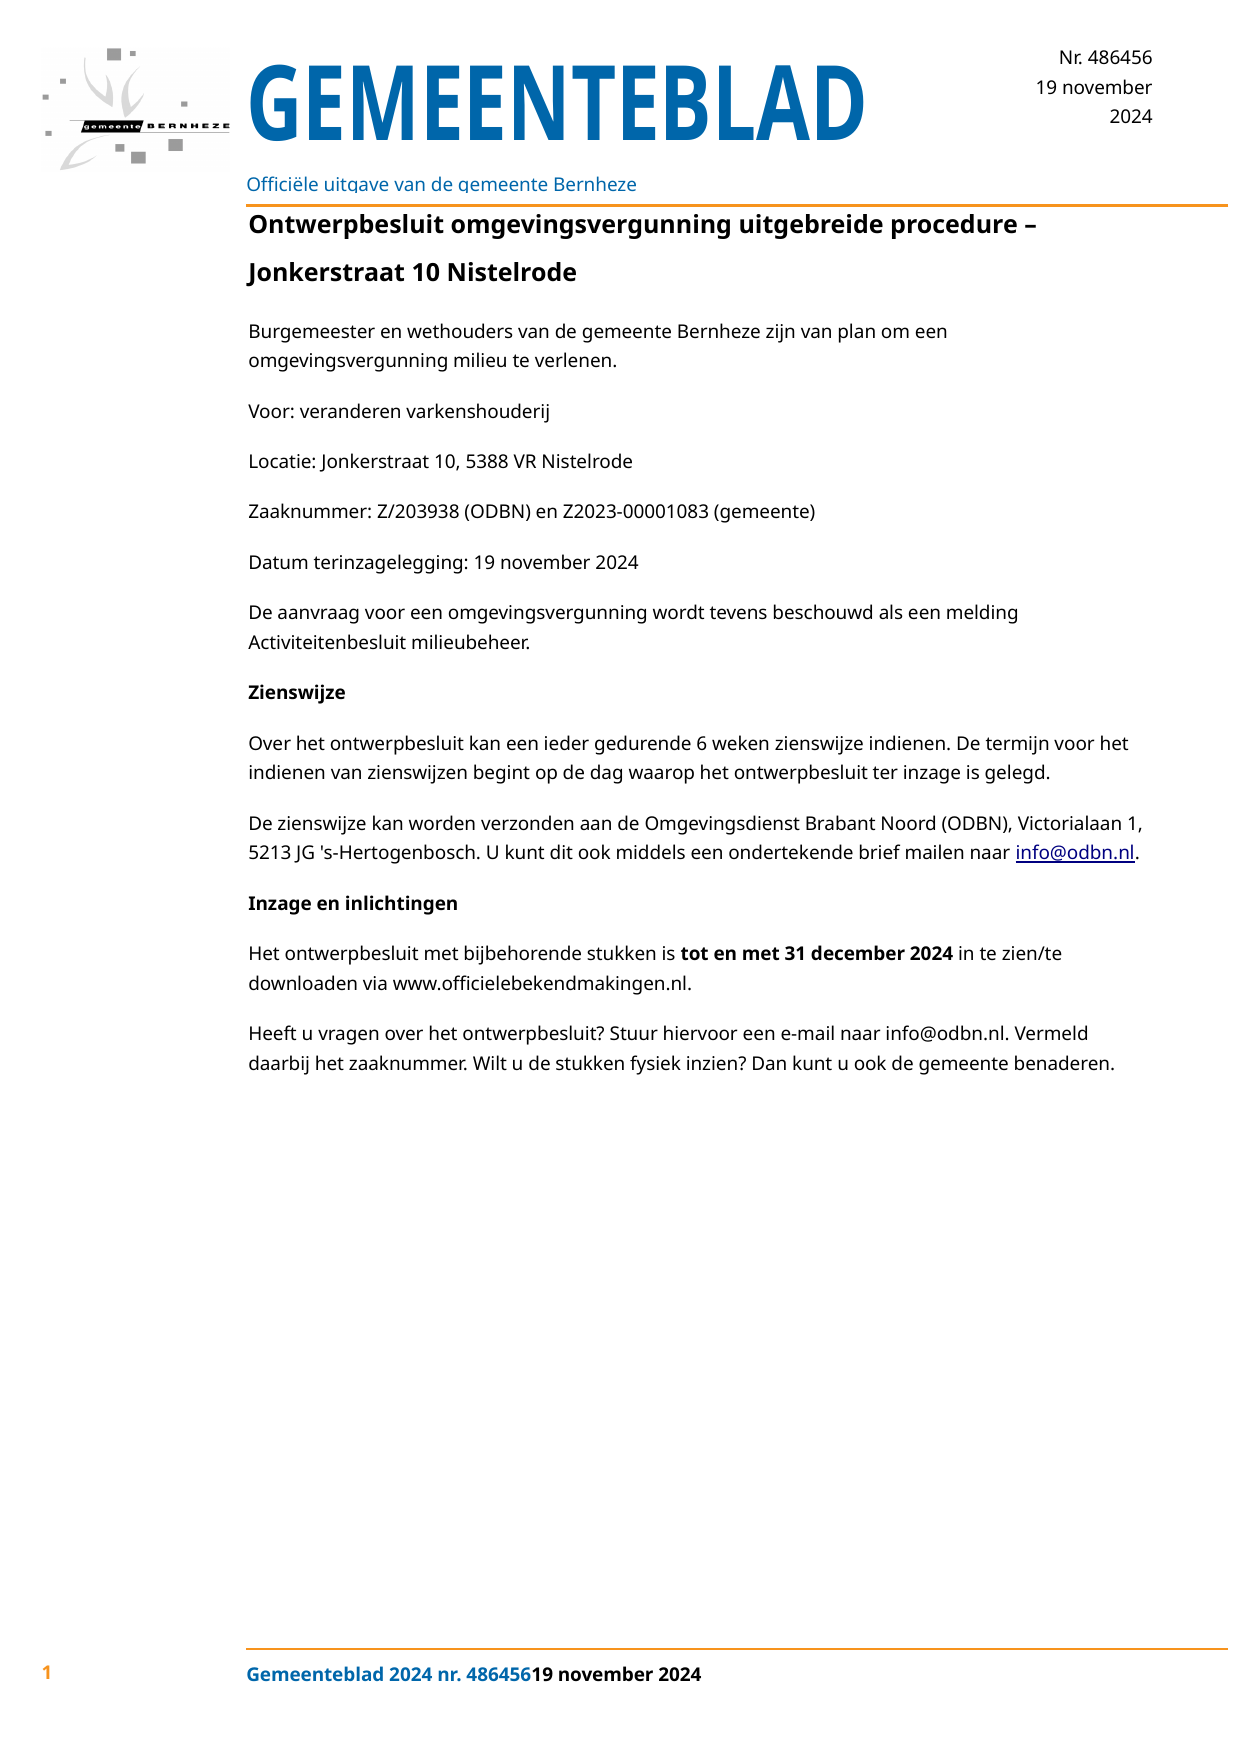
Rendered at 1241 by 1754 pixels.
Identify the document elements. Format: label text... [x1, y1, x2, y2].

text Voor: veranderen varkenshouderij [248, 398, 1152, 424]
text Zienswijze [248, 679, 1152, 705]
text Over het ontwerpbesluit kan een ieder gedurende 6 weken zienswijze indienen. De termijn voor het indienen van zienswijzen begint op de dag waarop het ontwerpbesluit ter inzage is gelegd. [248, 730, 1152, 785]
text Burgemeester en wethouders van de gemeente Bernheze zijn van plan om een omgevingsvergunning milieu te verlenen. [248, 318, 1152, 373]
text De zienswijze kan worden verzonden aan de Omgevingsdienst Brabant Noord (ODBN), Victorialaan 1, 5213 JG 's-Hertogenbosch. U kunt dit ook middels een ondertekende brief mailen naar info@odbn.nl. [248, 810, 1152, 865]
text Zaaknummer: Z/203938 (ODBN) en Z2023-00001083 (gemeente) [248, 499, 1152, 524]
text Heeft u vragen over het ontwerpbesluit? Stuur hiervoor een e-mail naar info@odbn.nl. Vermeld daarbij het zaaknummer. Wilt u de stukken fysiek inzien? Dan kunt u ook de gemeente benaderen. [248, 1020, 1152, 1076]
picture [41, 47, 231, 172]
text Het ontwerpbesluit met bijbehorende stukken is tot en met 31 december 2024 in te zien/te downloaden via www.officielebekendmakingen.nl. [248, 940, 1152, 996]
text Datum terinzagelegging: 19 november 2024 [248, 549, 1152, 575]
text Locatie: Jonkerstraat 10, 5388 VR Nistelrode [248, 448, 1152, 474]
text Inzage en inlichtingen [248, 890, 1152, 916]
text De aanvraag voor een omgevingsvergunning wordt tevens beschouwd als een melding Activiteitenbesluit milieubeheer. [248, 599, 1152, 655]
text Ontwerpbesluit omgevingsvergunning uitgebreide procedure – Jonkerstraat 10 Nistelrode [248, 207, 1152, 288]
